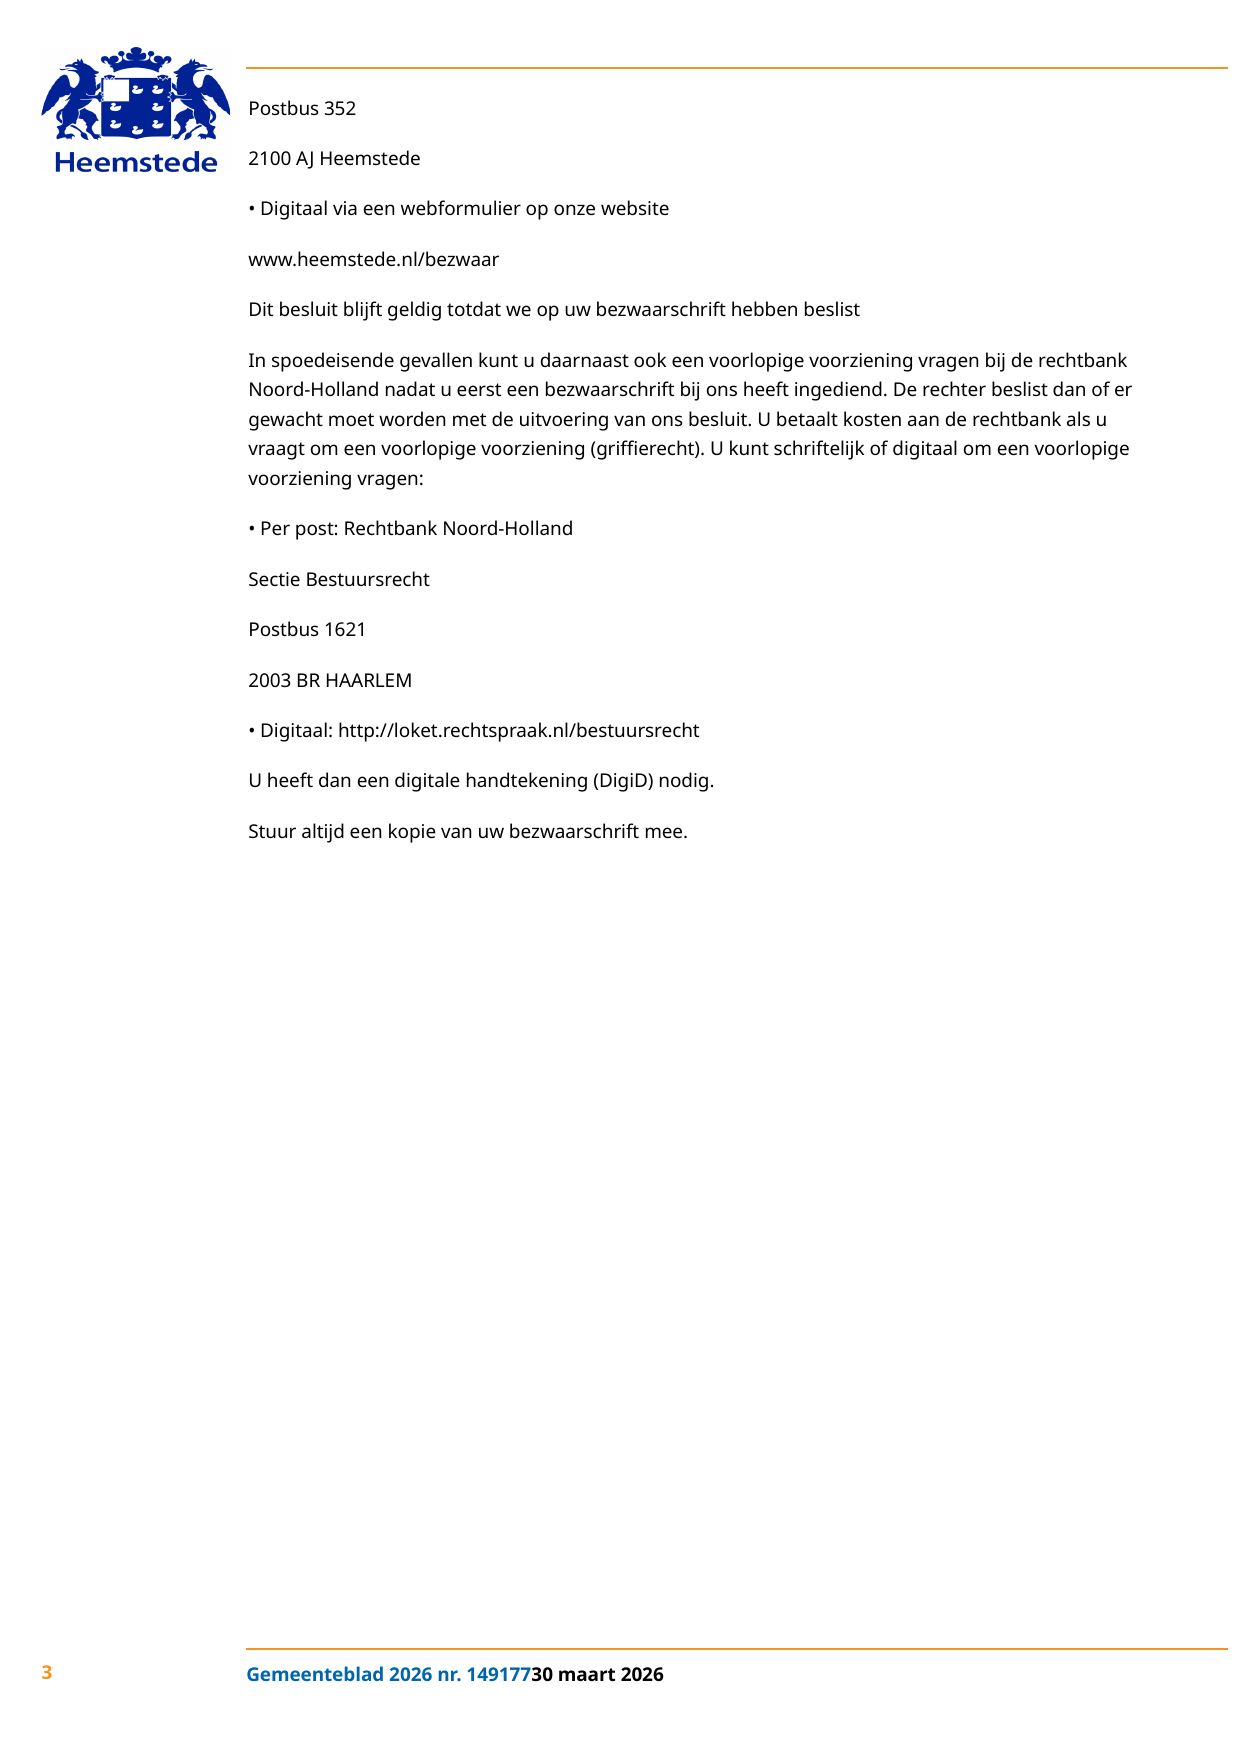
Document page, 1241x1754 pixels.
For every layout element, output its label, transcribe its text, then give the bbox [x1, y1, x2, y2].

text Sectie Bestuursrecht [248, 566, 1152, 592]
picture [41, 47, 231, 172]
text Dit besluit blijft geldig totdat we op uw bezwaarschrift hebben beslist [248, 296, 1152, 322]
text 2003 BR HAARLEM [248, 667, 1152, 693]
text 2100 AJ Heemstede [248, 145, 1152, 171]
text • Digitaal: http://loket.rechtspraak.nl/bestuursrecht [248, 717, 1152, 743]
text • Per post: Rechtbank Noord-Holland [248, 516, 1152, 541]
text Stuur altijd een kopie van uw bezwaarschrift mee. [248, 818, 1152, 844]
text Postbus 1621 [248, 616, 1152, 642]
text U heeft dan een digitale handtekening (DigiD) nodig. [248, 768, 1152, 793]
text www.heemstede.nl/bezwaar [248, 246, 1152, 272]
text In spoedeisende gevallen kunt u daarnaast ook een voorlopige voorziening vragen bij de rechtbank Noord-Holland nadat u eerst een bezwaarschrift bij ons heeft ingediend. De rechter beslist dan of er gewacht moet worden met de uitvoering van ons besluit. U betaalt kosten aan de rechtbank als u vraagt om een voorlopige voorziening (griffierecht). U kunt schriftelijk of digitaal om een voorlopige voorziening vragen: [248, 347, 1152, 491]
text • Digitaal via een webformulier op onze website [248, 196, 1152, 221]
text Postbus 352 [248, 95, 1152, 121]
